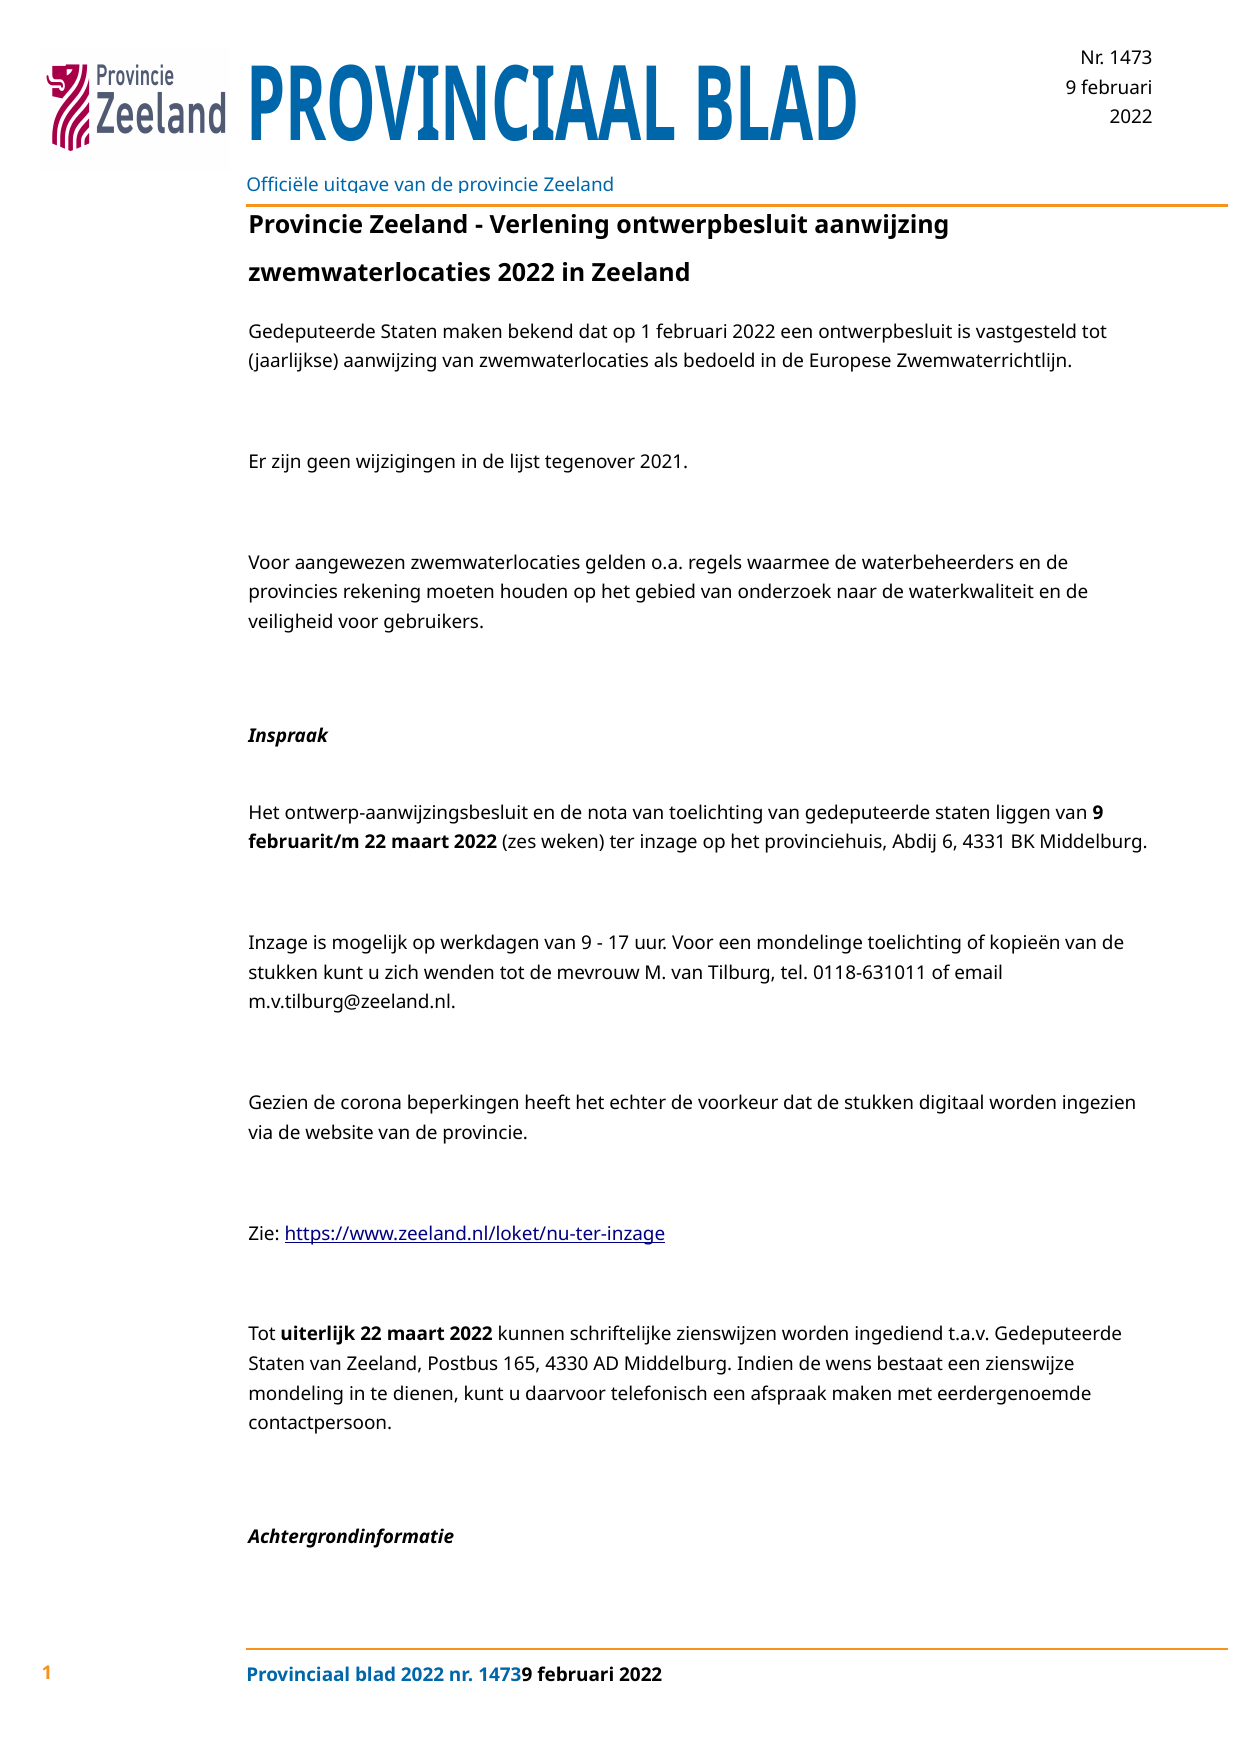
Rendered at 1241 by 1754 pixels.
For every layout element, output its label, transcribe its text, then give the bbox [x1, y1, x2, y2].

text Er zijn geen wijzigingen in de lijst tegenover 2021. [248, 448, 1152, 474]
text Achtergrondinformatie [248, 1524, 1152, 1549]
text Inspraak [248, 723, 1152, 748]
text Het ontwerp-aanwijzingsbesluit en de nota van toelichting van gedeputeerde staten liggen van 9 februarit/m 22 maart 2022 (zes weken) ter inzage op het provinciehuis, Abdij 6, 4331 BK Middelburg. [248, 799, 1152, 854]
text Inzage is mogelijk op werkdagen van 9 - 17 uur. Voor een mondelinge toelichting of kopieën van de stukken kunt u zich wenden tot de mevrouw M. van Tilburg, tel. 0118-631011 of email m.v.tilburg@zeeland.nl. [248, 929, 1152, 1014]
text Gedeputeerde Staten maken bekend dat op 1 februari 2022 een ontwerpbesluit is vastgesteld tot (jaarlijkse) aanwijzing van zwemwaterlocaties als bedoeld in de Europese Zwemwaterrichtlijn. [248, 318, 1152, 373]
picture [41, 47, 231, 172]
text Tot uiterlijk 22 maart 2022 kunnen schriftelijke zienswijzen worden ingediend t.a.v. Gedeputeerde Staten van Zeeland, Postbus 165, 4330 AD Middelburg. Indien de wens bestaat een zienswijze mondeling in te dienen, kunt u daarvoor telefonisch een afspraak maken met eerdergenoemde contactpersoon. [248, 1321, 1152, 1435]
text Gezien de corona beperkingen heeft het echter de voorkeur dat de stukken digitaal worden ingezien via de website van de provincie. [248, 1089, 1152, 1144]
text Provincie Zeeland - Verlening ontwerpbesluit aanwijzing zwemwaterlocaties 2022 in Zeeland [248, 207, 1152, 288]
text Zie: https://www.zeeland.nl/loket/nu-ter-inzage [248, 1220, 1152, 1245]
text Voor aangewezen zwemwaterlocaties gelden o.a. regels waarmee de waterbeheerders en de provincies rekening moeten houden op het gebied van onderzoek naar de waterkwaliteit en de veiligheid voor gebruikers. [248, 549, 1152, 634]
